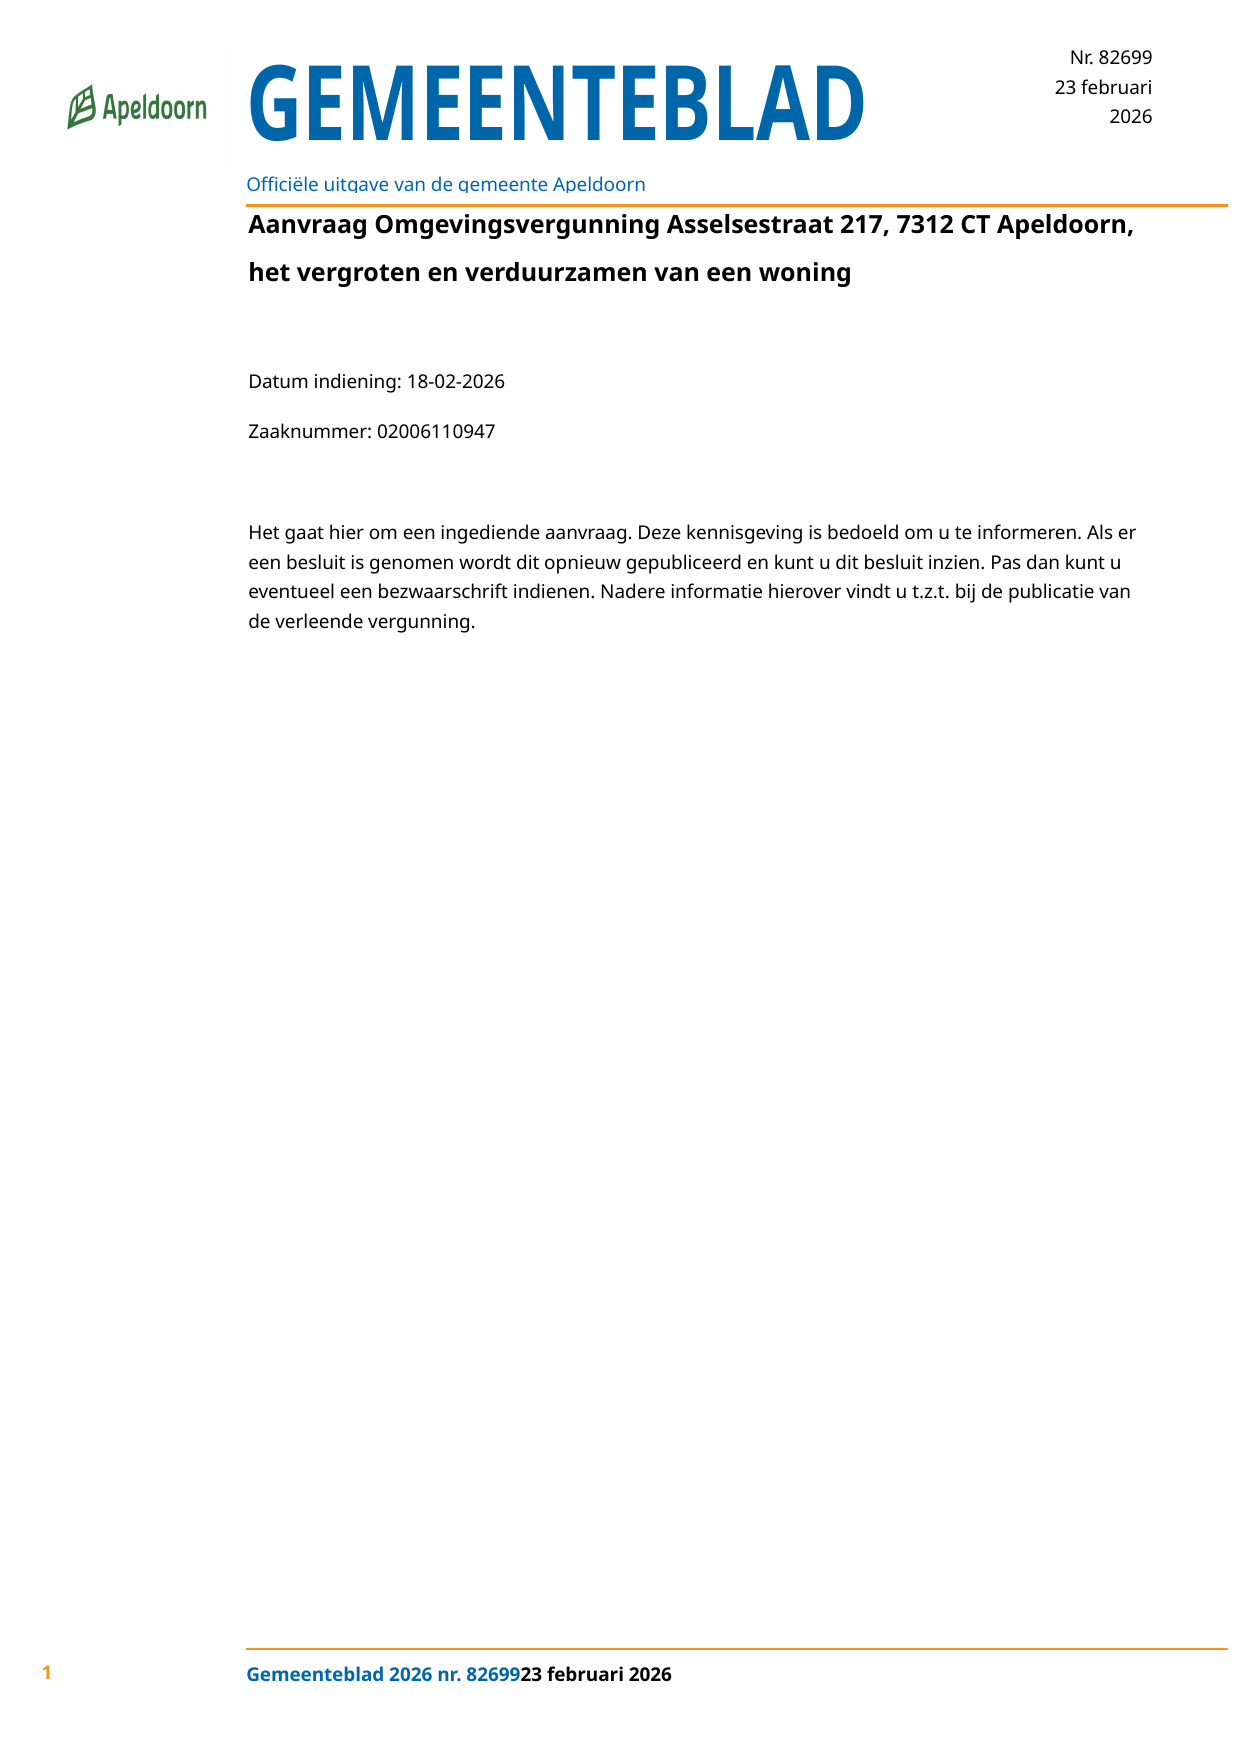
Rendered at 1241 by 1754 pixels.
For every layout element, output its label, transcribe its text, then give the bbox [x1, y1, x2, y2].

text Aanvraag Omgevingsvergunning Asselsestraat 217, 7312 CT Apeldoorn, het vergroten en verduurzamen van een woning [248, 207, 1152, 288]
text Zaaknummer: 02006110947 [248, 419, 1152, 444]
text Datum indiening: 18-02-2026 [248, 368, 1152, 394]
picture [41, 47, 231, 172]
text Het gaat hier om een ingediende aanvraag. Deze kennisgeving is bedoeld om u te informeren. Als er een besluit is genomen wordt dit opnieuw gepubliceerd en kunt u dit besluit inzien. Pas dan kunt u eventueel een bezwaarschrift indienen. Nadere informatie hierover vindt u t.z.t. bij de publicatie van de verleende vergunning. [248, 519, 1152, 634]
